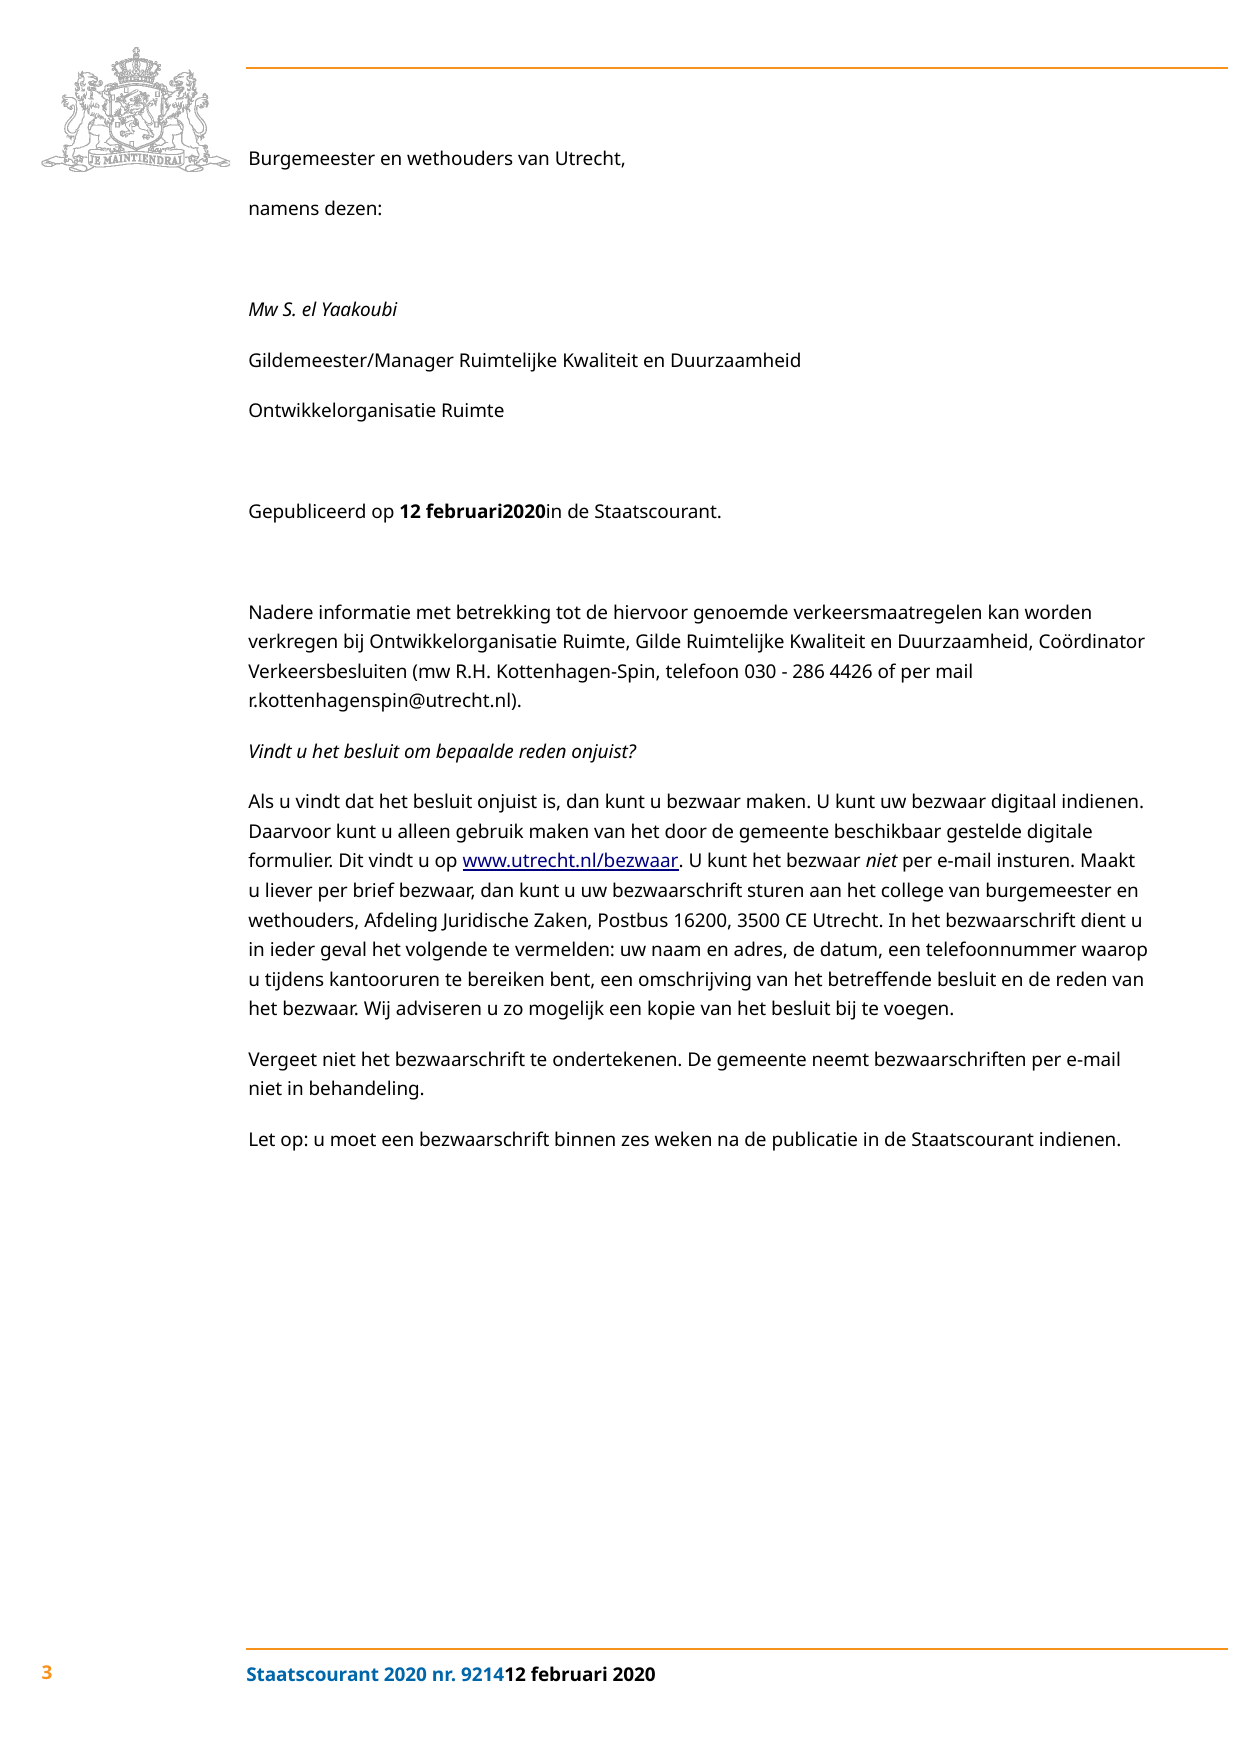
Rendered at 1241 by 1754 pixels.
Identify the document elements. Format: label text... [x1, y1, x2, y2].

text Nadere informatie met betrekking tot de hiervoor genoemde verkeersmaatregelen kan worden verkregen bij Ontwikkelorganisatie Ruimte, Gilde Ruimtelijke Kwaliteit en Duurzaamheid, Coördinator Verkeersbesluiten (mw R.H. Kottenhagen-Spin, telefoon 030 - 286 4426 of per mail r.kottenhagenspin@utrecht.nl). [248, 599, 1152, 713]
text Vergeet niet het bezwaarschrift te ondertekenen. De gemeente neemt bezwaarschriften per e-mail niet in behandeling. [248, 1046, 1152, 1101]
picture [41, 47, 231, 172]
text Vindt u het besluit om bepaalde reden onjuist? [248, 738, 1152, 764]
text namens dezen: [248, 196, 1152, 221]
text Gepubliceerd op 12 februari2020in de Staatscourant. [248, 498, 1152, 524]
text Let op: u moet een bezwaarschrift binnen zes weken na de publicatie in de Staatscourant indienen. [248, 1126, 1152, 1152]
text Gildemeester/Manager Ruimtelijke Kwaliteit en Duurzaamheid [248, 347, 1152, 373]
text Burgemeester en wethouders van Utrecht, [248, 145, 1152, 171]
text Mw S. el Yaakoubi [248, 296, 1152, 322]
text Als u vindt dat het besluit onjuist is, dan kunt u bezwaar maken. U kunt uw bezwaar digitaal indienen. Daarvoor kunt u alleen gebruik maken van het door de gemeente beschikbaar gestelde digitale formulier. Dit vindt u op www.utrecht.nl/bezwaar. U kunt het bezwaar niet per e-mail insturen. Maakt u liever per brief bezwaar, dan kunt u uw bezwaarschrift sturen aan het college van burgemeester en wethouders, Afdeling Juridische Zaken, Postbus 16200, 3500 CE Utrecht. In het bezwaarschrift dient u in ieder geval het volgende te vermelden: uw naam en adres, de datum, een telefoonnummer waarop u tijdens kantooruren te bereiken bent, een omschrijving van het betreffende besluit en de reden van het bezwaar. Wij adviseren u zo mogelijk een kopie van het besluit bij te voegen. [248, 788, 1152, 1021]
text Ontwikkelorganisatie Ruimte [248, 397, 1152, 423]
